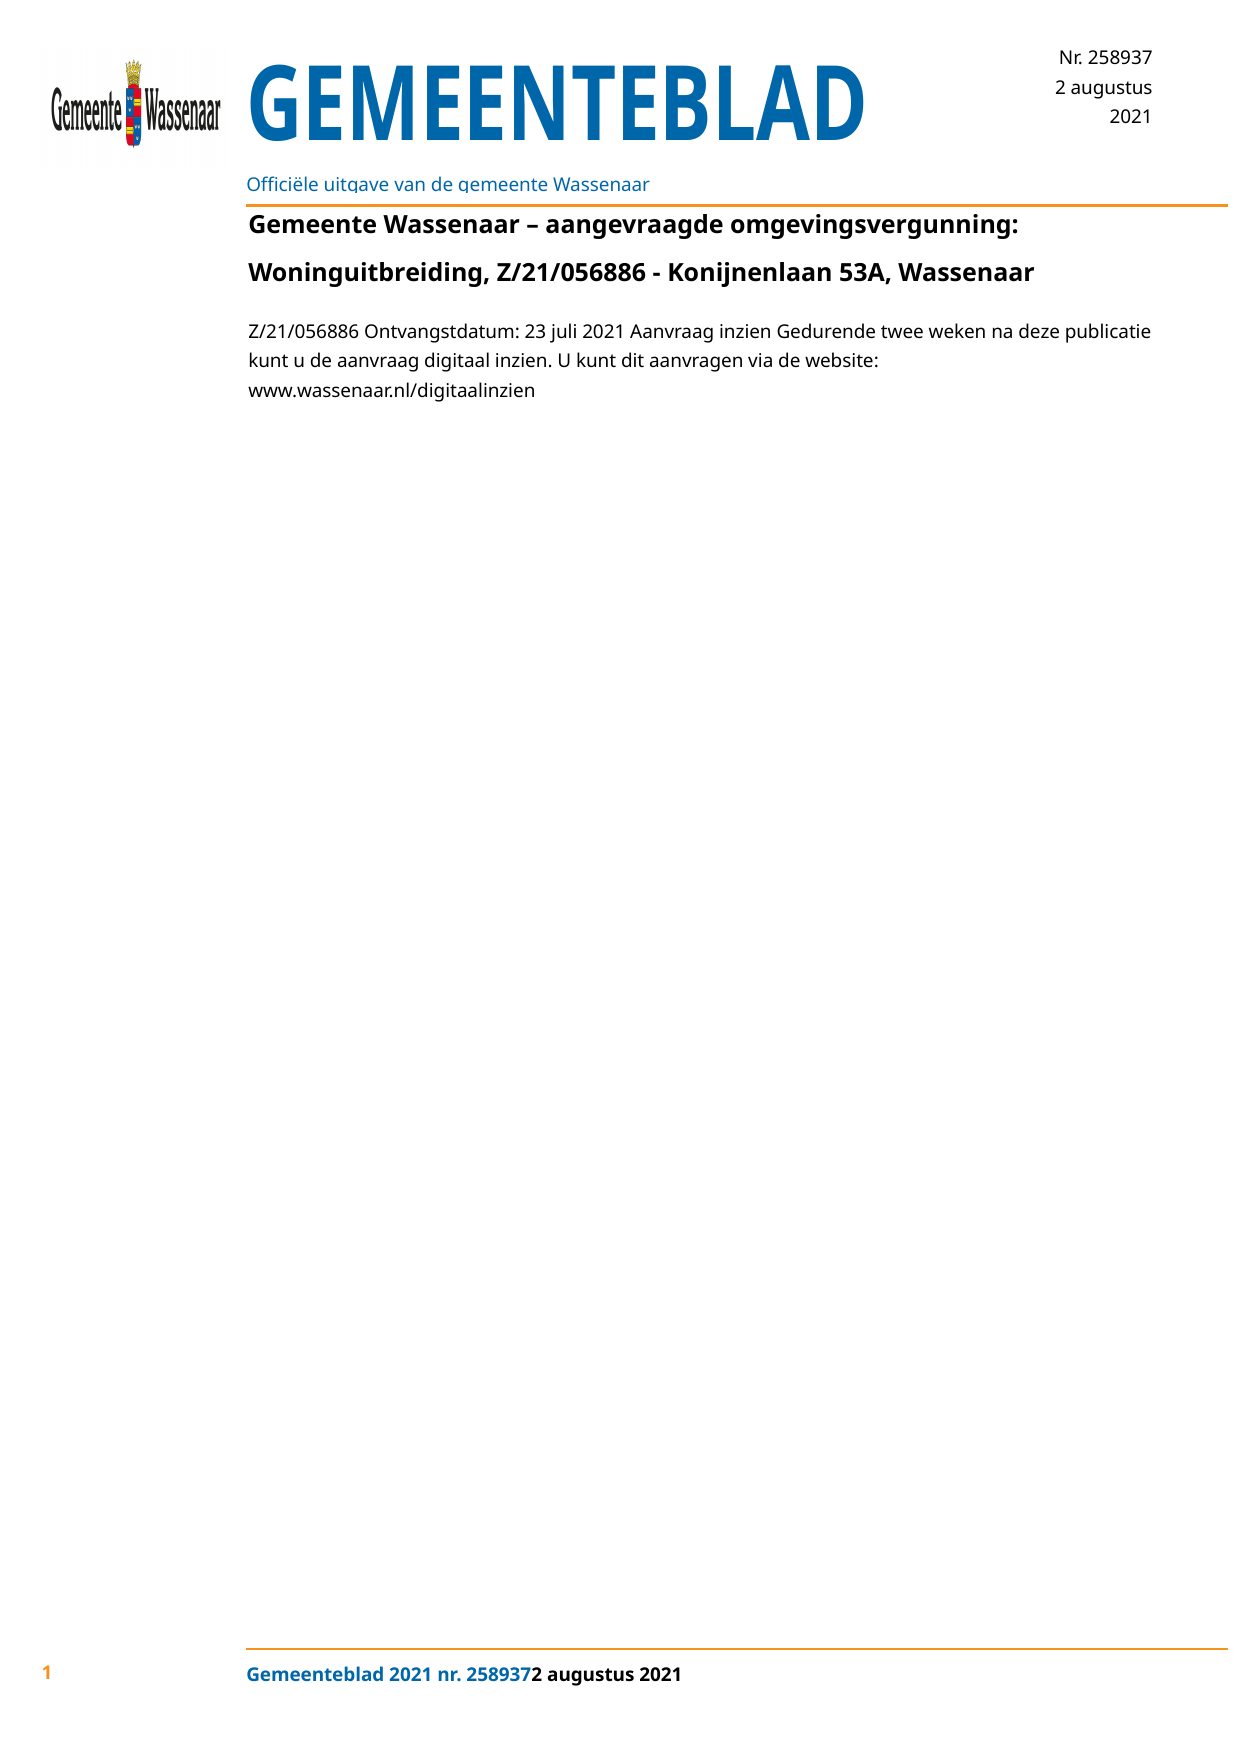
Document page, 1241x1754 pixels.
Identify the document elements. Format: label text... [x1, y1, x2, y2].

picture [41, 47, 231, 172]
text Z/21/056886 Ontvangstdatum: 23 juli 2021 Aanvraag inzien Gedurende twee weken na deze publicatie kunt u de aanvraag digitaal inzien. U kunt dit aanvragen via de website: www.wassenaar.nl/digitaalinzien [248, 318, 1152, 403]
text Gemeente Wassenaar – aangevraagde omgevingsvergunning: Woninguitbreiding, Z/21/056886 - Konijnenlaan 53A, Wassenaar [248, 207, 1152, 288]
